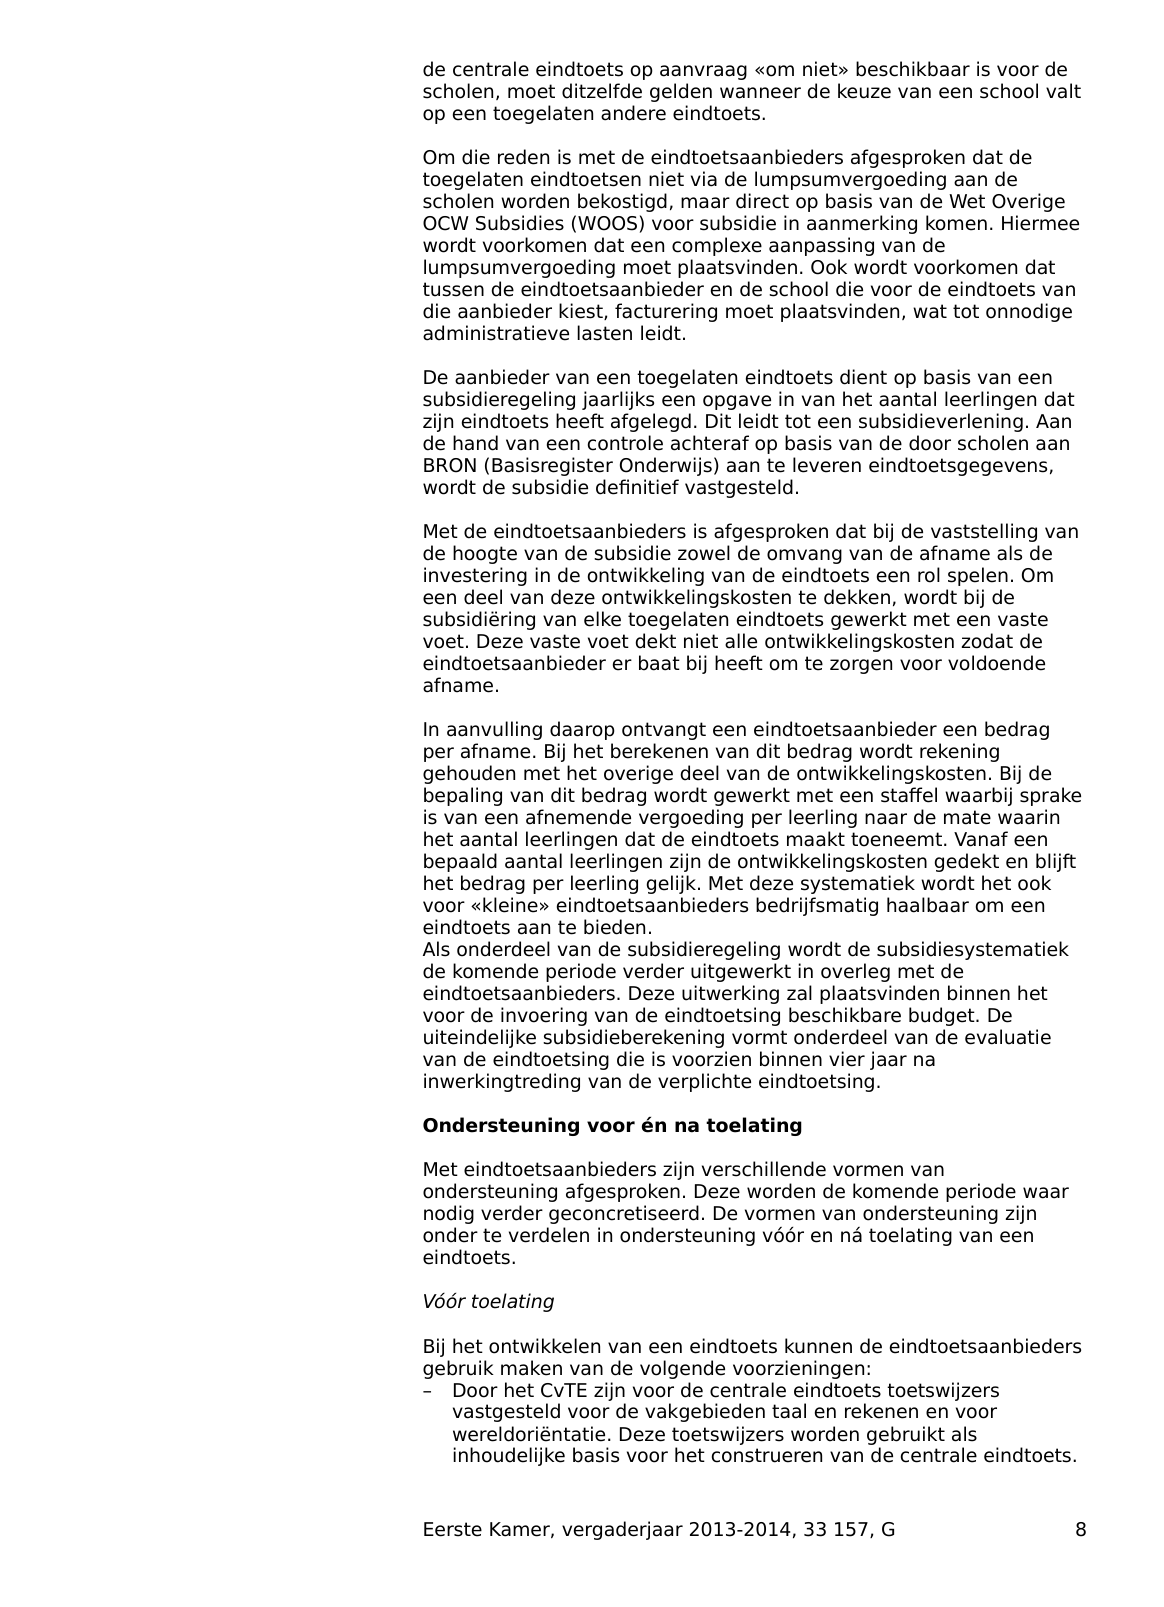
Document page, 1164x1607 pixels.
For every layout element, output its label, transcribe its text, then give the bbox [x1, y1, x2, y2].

text – Door het CvTE zijn voor de centrale eindtoets toetswijzers vastgesteld voor de vakgebieden taal en rekenen en voor wereldoriëntatie. Deze toetswijzers worden gebruikt als inhoudelijke basis voor het construeren van de centrale eindtoets. [422, 1379, 1087, 1467]
subtitle Vóór toelating [422, 1291, 1087, 1313]
text Als onderdeel van de subsidieregeling wordt de subsidiesystematiek de komende periode verder uitgewerkt in overleg met de eindtoetsaanbieders. Deze uitwerking zal plaatsvinden binnen het voor de invoering van de eindtoetsing beschikbare budget. De uiteindelijke subsidieberekening vormt onderdeel van de evaluatie van de eindtoetsing die is voorzien binnen vier jaar na inwerkingtreding van de verplichte eindtoetsing. [422, 939, 1087, 1093]
text De aanbieder van een toegelaten eindtoets dient op basis van een subsidieregeling jaarlijks een opgave in van het aantal leerlingen dat zijn eindtoets heeft afgelegd. Dit leidt tot een subsidieverlening. Aan de hand van een controle achteraf op basis van de door scholen aan BRON (Basisregister Onderwijs) aan te leveren eindtoetsgegevens, wordt de subsidie definitief vastgesteld. [422, 367, 1087, 499]
text Met eindtoetsaanbieders zijn verschillende vormen van ondersteuning afgesproken. Deze worden de komende periode waar nodig verder geconcretiseerd. De vormen van ondersteuning zijn onder te verdelen in ondersteuning vóór en ná toelating van een eindtoets. [422, 1159, 1087, 1269]
text Met de eindtoetsaanbieders is afgesproken dat bij de vaststelling van de hoogte van de subsidie zowel de omvang van de afname als de investering in de ontwikkeling van de eindtoets een rol spelen. Om een deel van deze ontwikkelingskosten te dekken, wordt bij de subsidiëring van elke toegelaten eindtoets gewerkt met een vaste voet. Deze vaste voet dekt niet alle ontwikkelingskosten zodat de eindtoetsaanbieder er baat bij heeft om te zorgen voor voldoende afname. [422, 521, 1087, 697]
text Bij het ontwikkelen van een eindtoets kunnen de eindtoetsaanbieders gebruik maken van de volgende voorzieningen: [422, 1336, 1087, 1379]
text In aanvulling daarop ontvangt een eindtoetsaanbieder een bedrag per afname. Bij het berekenen van dit bedrag wordt rekening gehouden met het overige deel van de ontwikkelingskosten. Bij de bepaling van dit bedrag wordt gewerkt met een staffel waarbij sprake is van een afnemende vergoeding per leerling naar de mate waarin het aantal leerlingen dat de eindtoets maakt toeneemt. Vanaf een bepaald aantal leerlingen zijn de ontwikkelingskosten gedekt en blijft het bedrag per leerling gelijk. Met deze systematiek wordt het ook voor «kleine» eindtoetsaanbieders bedrijfsmatig haalbaar om een eindtoets aan te bieden. [422, 719, 1087, 939]
text Om die reden is met de eindtoetsaanbieders afgesproken dat de toegelaten eindtoetsen niet via de lumpsumvergoeding aan de scholen worden bekostigd, maar direct op basis van de Wet Overige OCW Subsidies (WOOS) voor subsidie in aanmerking komen. Hiermee wordt voorkomen dat een complexe aanpassing van de lumpsumvergoeding moet plaatsvinden. Ook wordt voorkomen dat tussen de eindtoetsaanbieder en de school die voor de eindtoets van die aanbieder kiest, facturering moet plaatsvinden, wat tot onnodige administratieve lasten leidt. [422, 147, 1087, 345]
text de centrale eindtoets op aanvraag «om niet» beschikbaar is voor de scholen, moet ditzelfde gelden wanneer de keuze van een school valt op een toegelaten andere eindtoets. [422, 59, 1087, 125]
subtitle Ondersteuning voor én na toelating [422, 1115, 1087, 1137]
